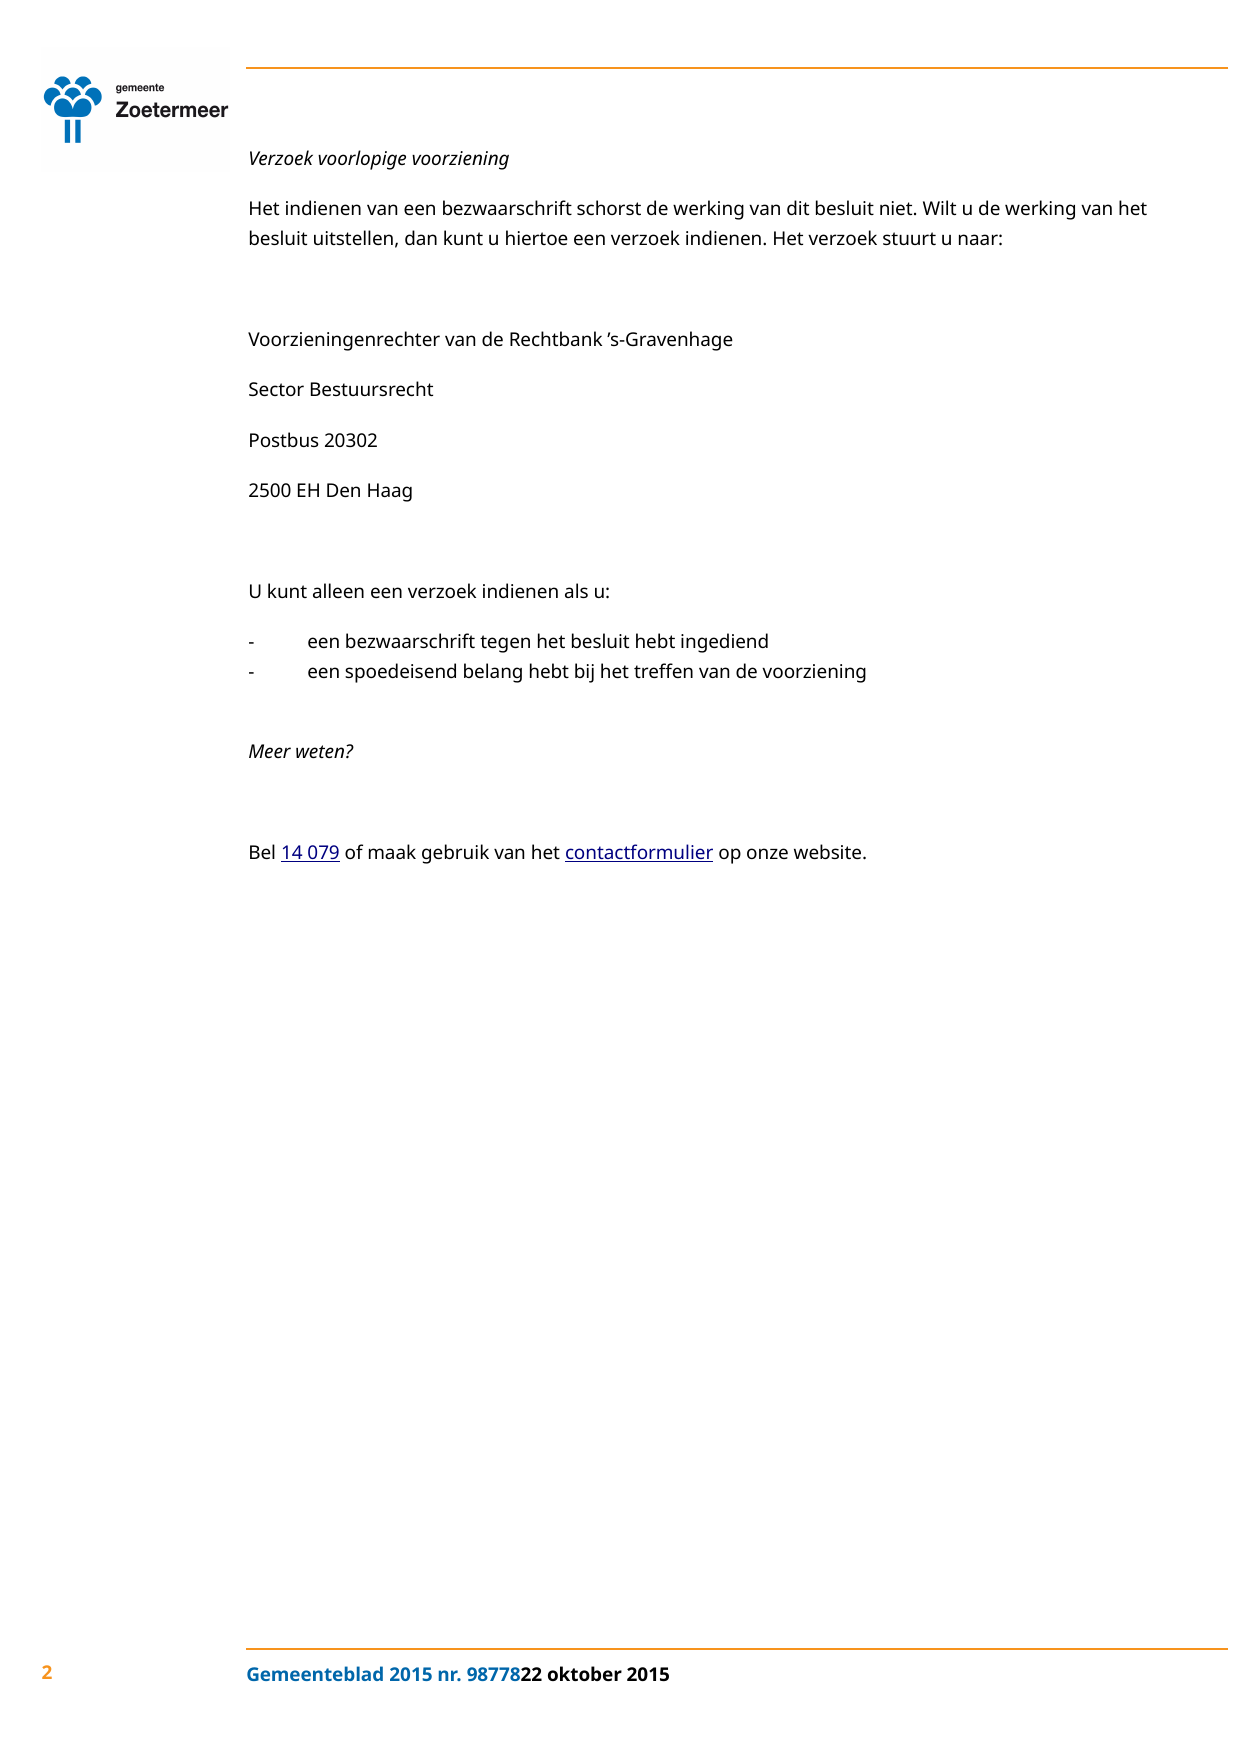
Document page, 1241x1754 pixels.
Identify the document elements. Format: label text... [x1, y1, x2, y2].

text Sector Bestuursrecht [248, 376, 1152, 402]
picture [41, 47, 231, 172]
text U kunt alleen een verzoek indienen als u: [248, 578, 1152, 604]
text 2500 EH Den Haag [248, 477, 1152, 503]
text Meer weten? [248, 738, 1152, 764]
text Voorzieningenrechter van de Rechtbank ’s-Gravenhage [248, 326, 1152, 352]
list een spoedeisend belang hebt bij het treffen van de voorziening [248, 658, 1152, 684]
text Bel 14 079 of maak gebruik van het contactformulier op onze website. [248, 839, 1152, 865]
list een bezwaarschrift tegen het besluit hebt ingediend [248, 628, 1152, 654]
text Verzoek voorlopige voorziening [248, 145, 1152, 171]
text Postbus 20302 [248, 427, 1152, 453]
text Het indienen van een bezwaarschrift schorst de werking van dit besluit niet. Wilt u de werking van het besluit uitstellen, dan kunt u hiertoe een verzoek indienen. Het verzoek stuurt u naar: [248, 196, 1152, 251]
